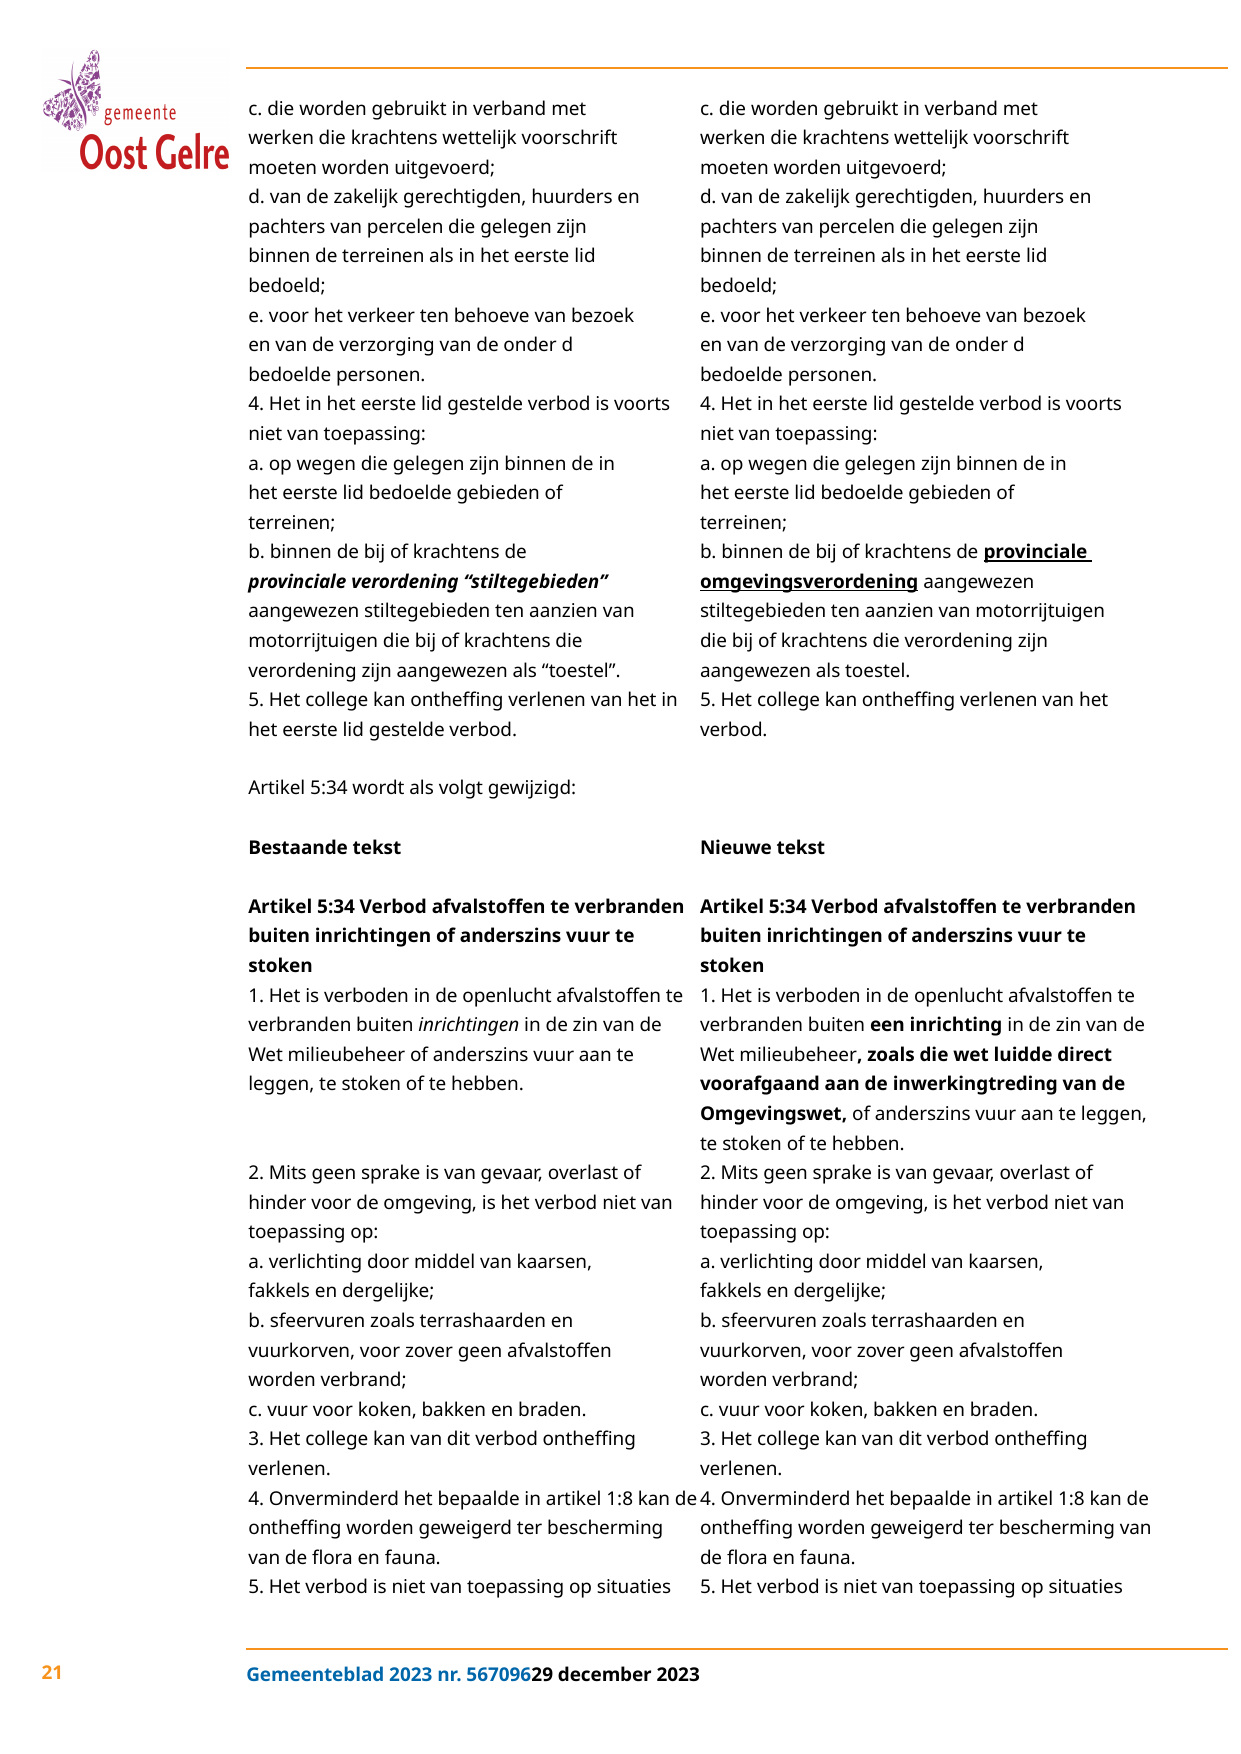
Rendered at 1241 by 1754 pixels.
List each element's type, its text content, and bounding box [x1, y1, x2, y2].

table_header Bestaande tekst Artikel 5:34 Verbod afvalstoffen te verbranden buiten inrichtingen of anderszins vuur te stoken 1. Het is verboden in de openlucht afvalstoffen te verbranden buiten inrichtingen in de zin van de Wet milieubeheer of anderszins vuur aan te leggen, te stoken of te hebben. 2. Mits geen sprake is van gevaar, overlast of hinder voor de omgeving, is het verbod niet van toepassing op: a. verlichting door middel van kaarsen, fakkels en dergelijke; b. sfeervuren zoals terrashaarden en vuurkorven, voor zover geen afvalstoffen worden verbrand; c. vuur voor koken, bakken en braden. 3. Het college kan van dit verbod ontheffing verlenen. 4. Onverminderd het bepaalde in artikel 1:8 kan de ontheffing worden geweigerd ter bescherming van de flora en fauna. 5. Het verbod is niet van toepassing op situaties [248, 834, 700, 1599]
text Artikel 5:34 wordt als volgt gewijzigd: [248, 774, 1152, 800]
table_header c. die worden gebruikt in verband met werken die krachtens wettelijk voorschrift moeten worden uitgevoerd; d. van de zakelijk gerechtigden, huurders en pachters van percelen die gelegen zijn binnen de terreinen als in het eerste lid bedoeld; e. voor het verkeer ten behoeve van bezoek en van de verzorging van de onder d bedoelde personen. 4. Het in het eerste lid gestelde verbod is voorts niet van toepassing: a. op wegen die gelegen zijn binnen de in het eerste lid bedoelde gebieden of terreinen; b. binnen de bij of krachtens de provinciale omgevingsverordening aangewezen stiltegebieden ten aanzien van motorrijtuigen die bij of krachtens die verordening zijn aangewezen als toestel. 5. Het college kan ontheffing verlenen van het verbod. [700, 95, 1152, 742]
table_header Nieuwe tekst Artikel 5:34 Verbod afvalstoffen te verbranden buiten inrichtingen of anderszins vuur te stoken 1. Het is verboden in de openlucht afvalstoffen te verbranden buiten een inrichting in de zin van de Wet milieubeheer, zoals die wet luidde direct voorafgaand aan de inwerkingtreding van de Omgevingswet, of anderszins vuur aan te leggen, te stoken of te hebben. 2. Mits geen sprake is van gevaar, overlast of hinder voor de omgeving, is het verbod niet van toepassing op: a. verlichting door middel van kaarsen, fakkels en dergelijke; b. sfeervuren zoals terrashaarden en vuurkorven, voor zover geen afvalstoffen worden verbrand; c. vuur voor koken, bakken en braden. 3. Het college kan van dit verbod ontheffing verlenen. 4. Onverminderd het bepaalde in artikel 1:8 kan de ontheffing worden geweigerd ter bescherming van de flora en fauna. 5. Het verbod is niet van toepassing op situaties [700, 834, 1152, 1599]
picture [41, 47, 231, 172]
table_header c. die worden gebruikt in verband met werken die krachtens wettelijk voorschrift moeten worden uitgevoerd; d. van de zakelijk gerechtigden, huurders en pachters van percelen die gelegen zijn binnen de terreinen als in het eerste lid bedoeld; e. voor het verkeer ten behoeve van bezoek en van de verzorging van de onder d bedoelde personen. 4. Het in het eerste lid gestelde verbod is voorts niet van toepassing: a. op wegen die gelegen zijn binnen de in het eerste lid bedoelde gebieden of terreinen; b. binnen de bij of krachtens de provinciale verordening “stiltegebieden” aangewezen stiltegebieden ten aanzien van motorrijtuigen die bij of krachtens die verordening zijn aangewezen als “toestel”. 5. Het college kan ontheffing verlenen van het in het eerste lid gestelde verbod. [248, 95, 700, 742]
